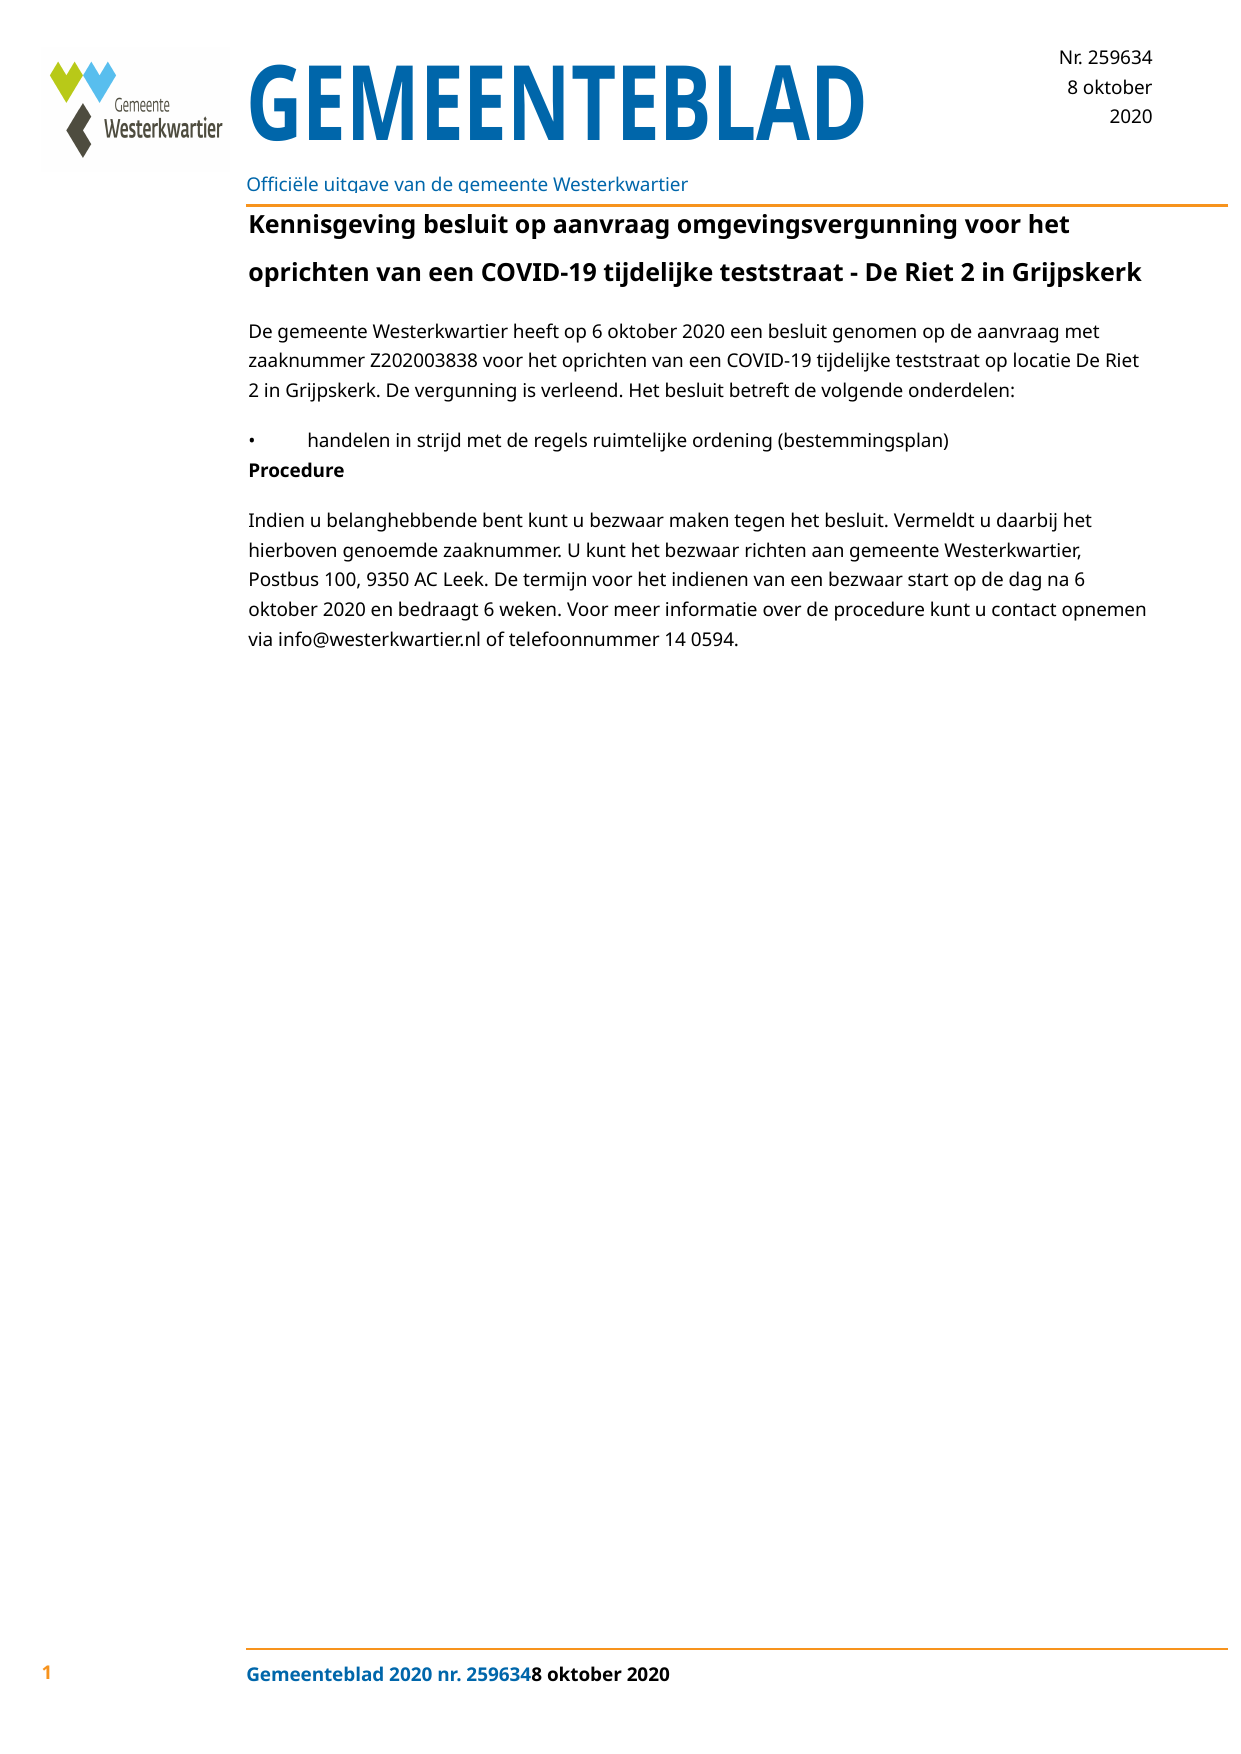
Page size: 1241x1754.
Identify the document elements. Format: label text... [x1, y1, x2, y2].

text Procedure [248, 457, 1152, 483]
text De gemeente Westerkwartier heeft op 6 oktober 2020 een besluit genomen op de aanvraag met zaaknummer Z202003838 voor het oprichten van een COVID-19 tijdelijke teststraat op locatie De Riet 2 in Grijpskerk. De vergunning is verleend. Het besluit betreft de volgende onderdelen: [248, 318, 1152, 403]
list handelen in strijd met de regels ruimtelijke ordening (bestemmingsplan) [248, 427, 1152, 453]
text Kennisgeving besluit op aanvraag omgevingsvergunning voor het oprichten van een COVID-19 tijdelijke teststraat - De Riet 2 in Grijpskerk [248, 207, 1152, 288]
text Indien u belanghebbende bent kunt u bezwaar maken tegen het besluit. Vermeldt u daarbij het hierboven genoemde zaaknummer. U kunt het bezwaar richten aan gemeente Westerkwartier, Postbus 100, 9350 AC Leek. De termijn voor het indienen van een bezwaar start op de dag na 6 oktober 2020 en bedraagt 6 weken. Voor meer informatie over de procedure kunt u contact opnemen via info@westerkwartier.nl of telefoonnummer 14 0594. [248, 507, 1152, 652]
picture [41, 47, 231, 172]
